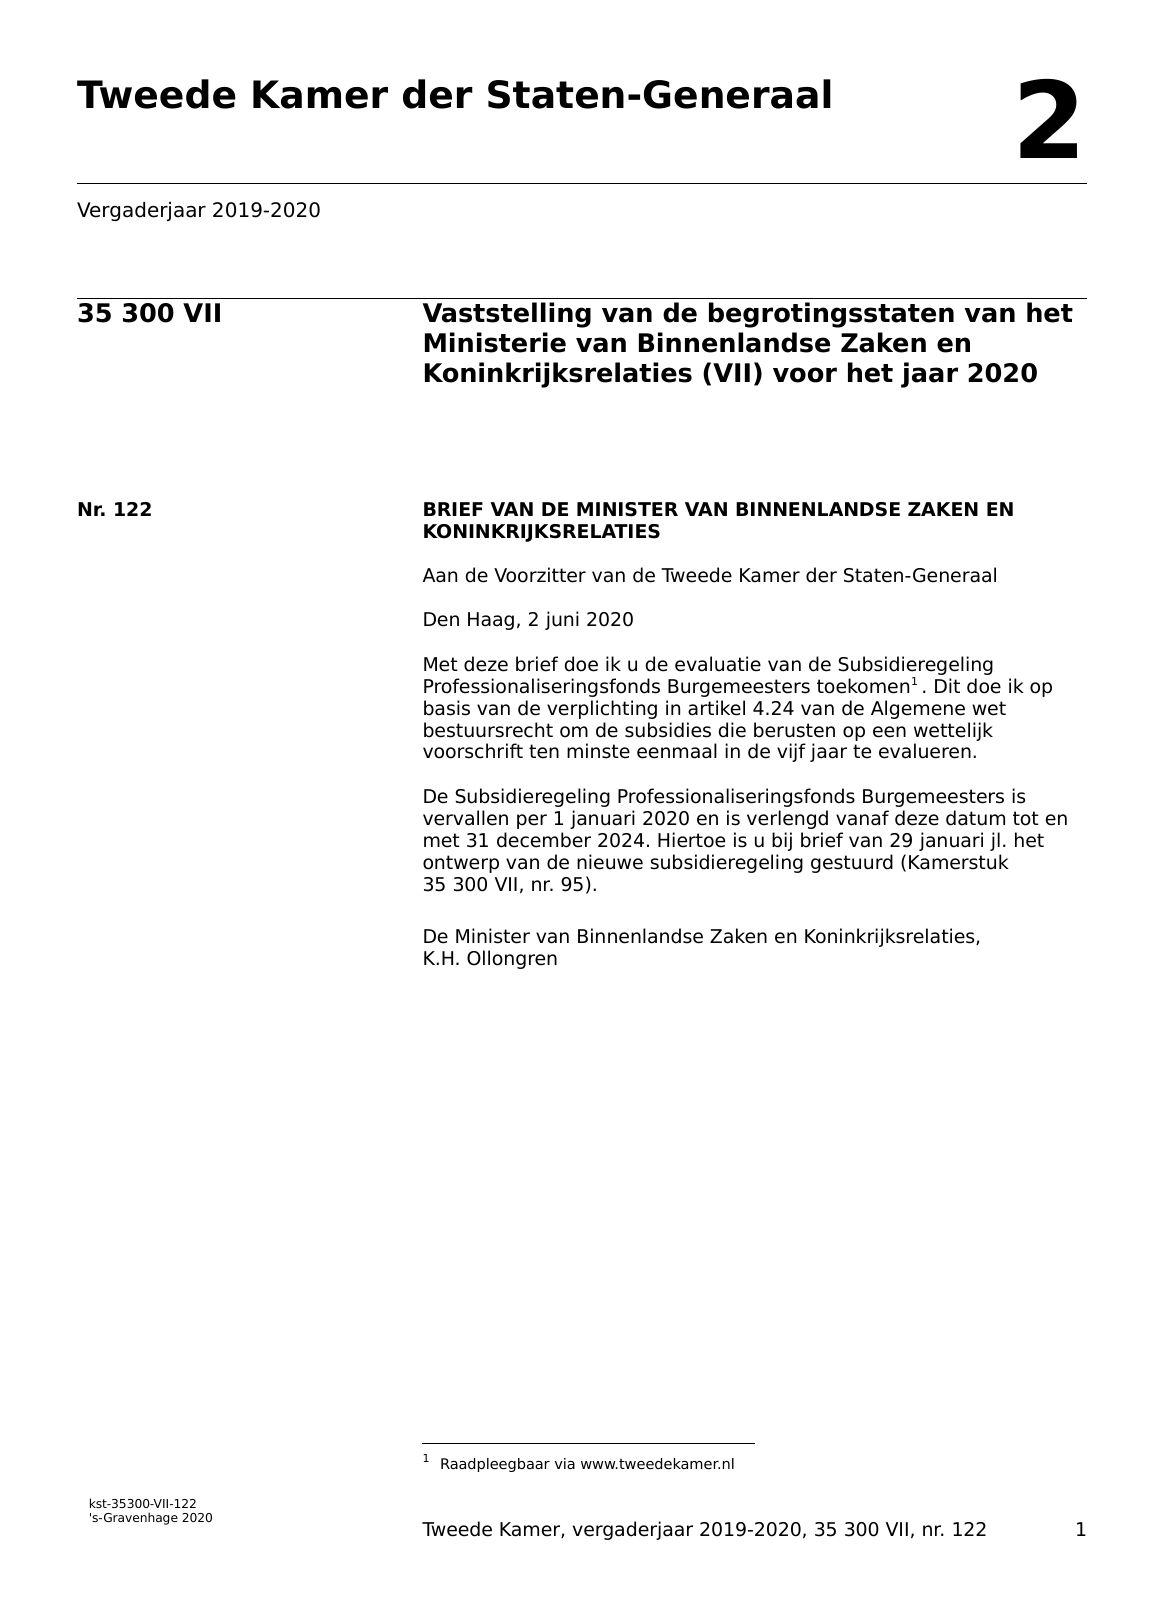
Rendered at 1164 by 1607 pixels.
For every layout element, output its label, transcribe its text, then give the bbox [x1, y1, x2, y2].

text De Subsidieregeling Professionaliseringsfonds Burgemeesters is vervallen per 1 januari 2020 en is verlengd vanaf deze datum tot en met 31 december 2024. Hiertoe is u bij brief van 29 januari jl. het ontwerp van de nieuwe subsidieregeling gestuurd (Kamerstuk 35 300 VII, nr. 95). [422, 786, 1087, 896]
table_header 2 [886, 59, 1087, 183]
subtitle 35 300 VII Vaststelling van de begrotingsstaten van het Ministerie van Binnenlandse Zaken en Koninkrijksrelaties (VII) voor het jaar 2020 [77, 299, 1087, 388]
text 's-Gravenhage 2020 [88, 1511, 323, 1525]
text Aan de Voorzitter van de Tweede Kamer der Staten-Generaal [422, 565, 1087, 587]
text Den Haag, 2 juni 2020 [422, 609, 1087, 631]
subtitle Nr. 122 BRIEF VAN DE MINISTER VAN BINNENLANDSE ZAKEN EN KONINKRIJKSRELATIES [77, 499, 1087, 543]
table_cell Vergaderjaar 2019-2020 [77, 184, 1087, 298]
text Raadpleegbaar via www.tweedekamer.nl [422, 1452, 1087, 1474]
text kst-35300-VII-122 [88, 1497, 323, 1511]
text De Minister van Binnenlandse Zaken en Koninkrijksrelaties, K.H. Ollongren [422, 926, 1087, 969]
table_header Tweede Kamer der Staten-Generaal [77, 59, 886, 183]
text Met deze brief doe ik u de evaluatie van de Subsidieregeling Professionaliseringsfonds Burgemeesters toekomen. Dit doe ik op basis van de verplichting in artikel 4.24 van de Algemene wet bestuursrecht om de subsidies die berusten op een wettelijk voorschrift ten minste eenmaal in de vijf jaar te evalueren. [422, 653, 1087, 763]
